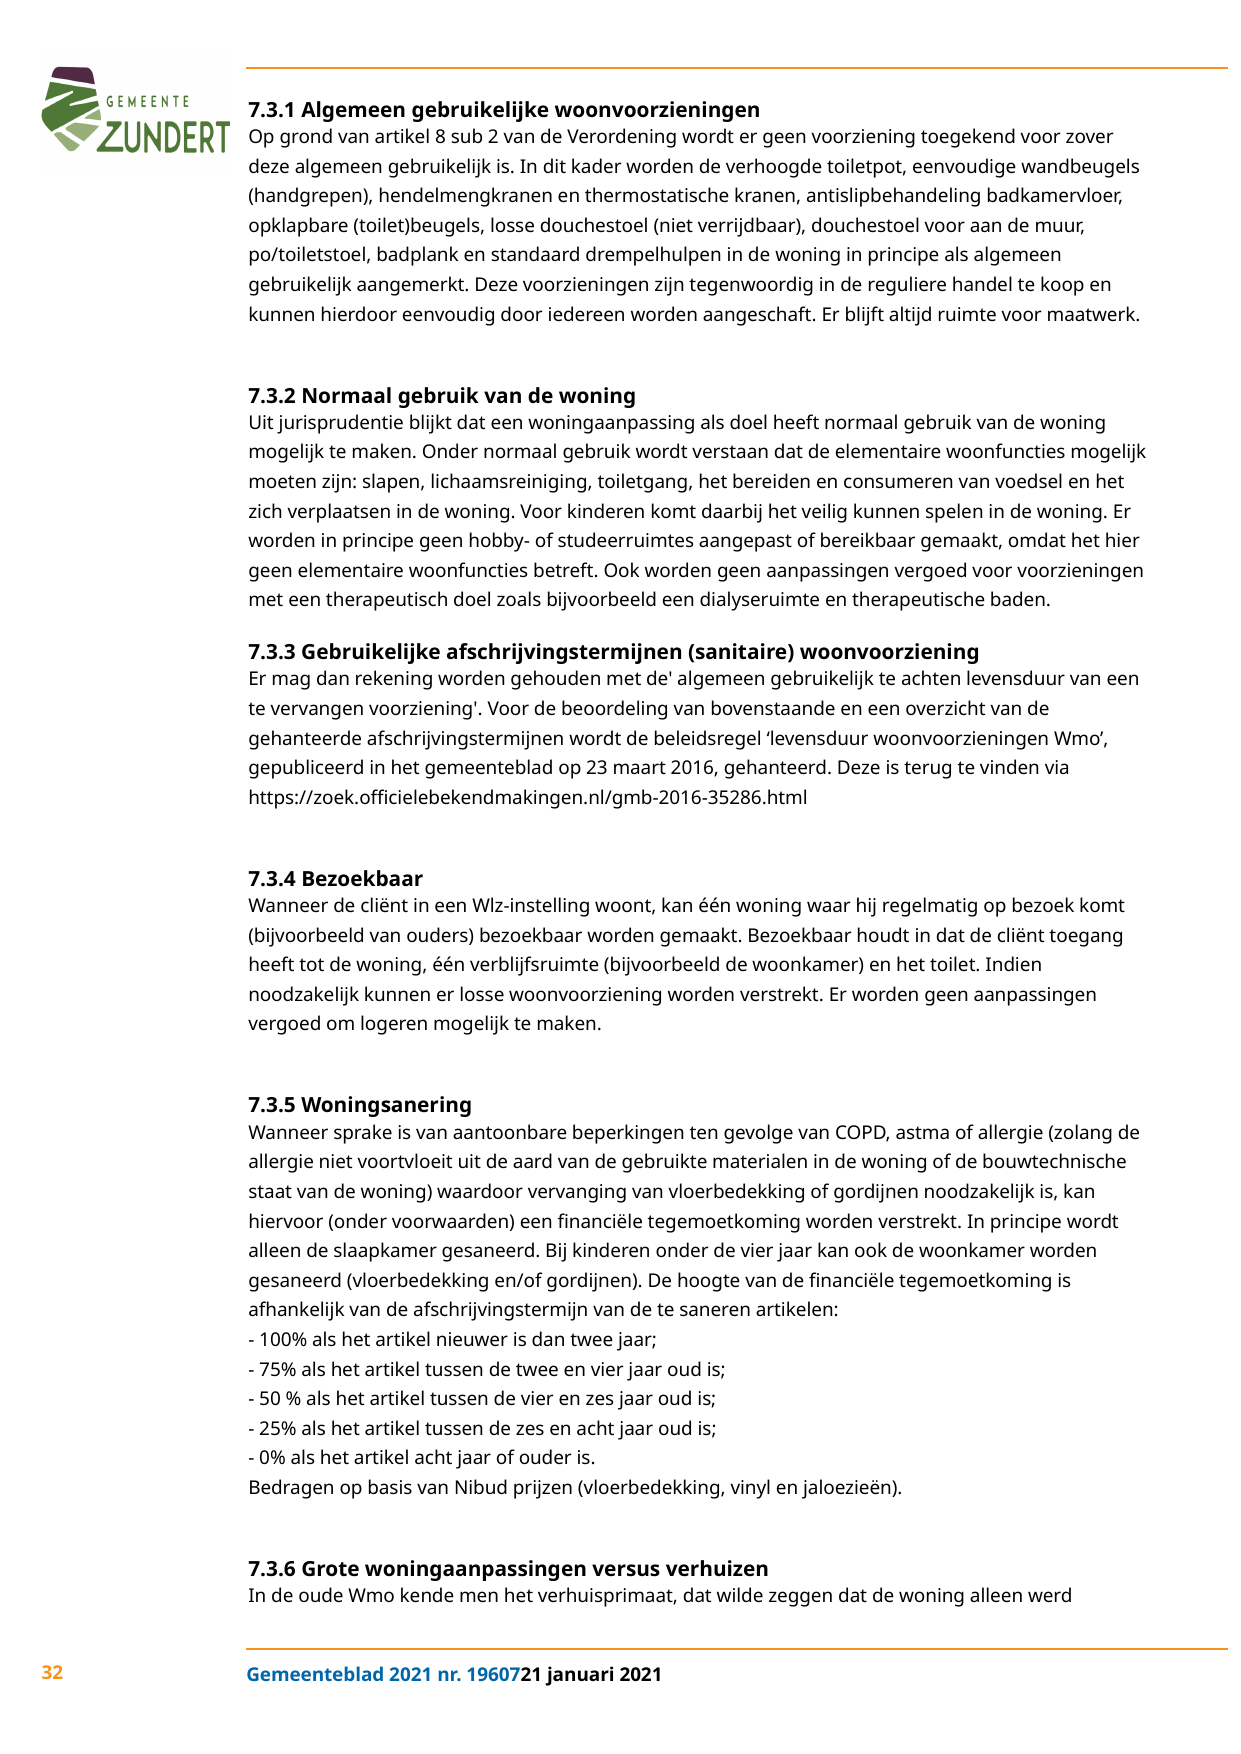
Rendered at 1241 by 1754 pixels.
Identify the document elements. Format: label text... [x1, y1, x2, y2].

text Op grond van artikel 8 sub 2 van de Verordening wordt er geen voorziening toegekend voor zover deze algemeen gebruikelijk is. In dit kader worden de verhoogde toiletpot, eenvoudige wandbeugels (handgrepen), hendelmengkranen en thermostatische kranen, antislipbehandeling badkamervloer, opklapbare (toilet)beugels, losse douchestoel (niet verrijdbaar), douchestoel voor aan de muur, po/toiletstoel, badplank en standaard drempelhulpen in de woning in principe als algemeen gebruikelijk aangemerkt. Deze voorzieningen zijn tegenwoordig in de reguliere handel te koop en kunnen hierdoor eenvoudig door iedereen worden aangeschaft. Er blijft altijd ruimte voor maatwerk. [248, 123, 1152, 326]
text 7.3.3 Gebruikelijke afschrijvingstermijnen (sanitaire) woonvoorziening [248, 637, 1152, 666]
text 7.3.4 Bezoekbaar [248, 864, 1152, 892]
text 7.3.1 Algemeen gebruikelijke woonvoorzieningen [248, 95, 1152, 123]
text - 75% als het artikel tussen de twee en vier jaar oud is; [248, 1356, 1152, 1381]
text 7.3.6 Grote woningaanpassingen versus verhuizen [248, 1554, 1152, 1582]
text - 50 % als het artikel tussen de vier en zes jaar oud is; [248, 1385, 1152, 1411]
text - 25% als het artikel tussen de zes en acht jaar oud is; [248, 1415, 1152, 1441]
text Wanneer sprake is van aantoonbare beperkingen ten gevolge van COPD, astma of allergie (zolang de allergie niet voortvloeit uit de aard van de gebruikte materialen in de woning of de bouwtechnische staat van de woning) waardoor vervanging van vloerbedekking of gordijnen noodzakelijk is, kan hiervoor (onder voorwaarden) een financiële tegemoetkoming worden verstrekt. In principe wordt alleen de slaapkamer gesaneerd. Bij kinderen onder de vier jaar kan ook de woonkamer worden gesaneerd (vloerbedekking en/of gordijnen). De hoogte van de financiële tegemoetkoming is afhankelijk van de afschrijvingstermijn van de te saneren artikelen: [248, 1119, 1152, 1322]
text - 100% als het artikel nieuwer is dan twee jaar; [248, 1326, 1152, 1352]
text - 0% als het artikel acht jaar of ouder is. [248, 1444, 1152, 1470]
text Wanneer de cliënt in een Wlz-instelling woont, kan één woning waar hij regelmatig op bezoek komt (bijvoorbeeld van ouders) bezoekbaar worden gemaakt. Bezoekbaar houdt in dat de cliënt toegang heeft tot de woning, één verblijfsruimte (bijvoorbeeld de woonkamer) en het toilet. Indien noodzakelijk kunnen er losse woonvoorziening worden verstrekt. Er worden geen aanpassingen vergoed om logeren mogelijk te maken. [248, 892, 1152, 1036]
picture [41, 47, 231, 172]
text Er mag dan rekening worden gehouden met de' algemeen gebruikelijk te achten levensduur van een te vervangen voorziening'. Voor de beoordeling van bovenstaande en een overzicht van de gehanteerde afschrijvingstermijnen wordt de beleidsregel ‘levensduur woonvoorzieningen Wmo’, gepubliceerd in het gemeenteblad op 23 maart 2016, gehanteerd. Deze is terug te vinden via https://zoek.officielebekendmakingen.nl/gmb-2016-35286.html [248, 666, 1152, 809]
text Uit jurisprudentie blijkt dat een woningaanpassing als doel heeft normaal gebruik van de woning mogelijk te maken. Onder normaal gebruik wordt verstaan dat de elementaire woonfuncties mogelijk moeten zijn: slapen, lichaamsreiniging, toiletgang, het bereiden en consumeren van voedsel en het zich verplaatsen in de woning. Voor kinderen komt daarbij het veilig kunnen spelen in de woning. Er worden in principe geen hobby- of studeerruimtes aangepast of bereikbaar gemaakt, omdat het hier geen elementaire woonfuncties betreft. Ook worden geen aanpassingen vergoed voor voorzieningen met een therapeutisch doel zoals bijvoorbeeld een dialyseruimte en therapeutische baden. [248, 409, 1152, 612]
text In de oude Wmo kende men het verhuisprimaat, dat wilde zeggen dat de woning alleen werd [248, 1582, 1152, 1608]
text 7.3.2 Normaal gebruik van de woning [248, 381, 1152, 409]
text 7.3.5 Woningsanering [248, 1091, 1152, 1119]
text Bedragen op basis van Nibud prijzen (vloerbedekking, vinyl en jaloezieën). [248, 1474, 1152, 1500]
